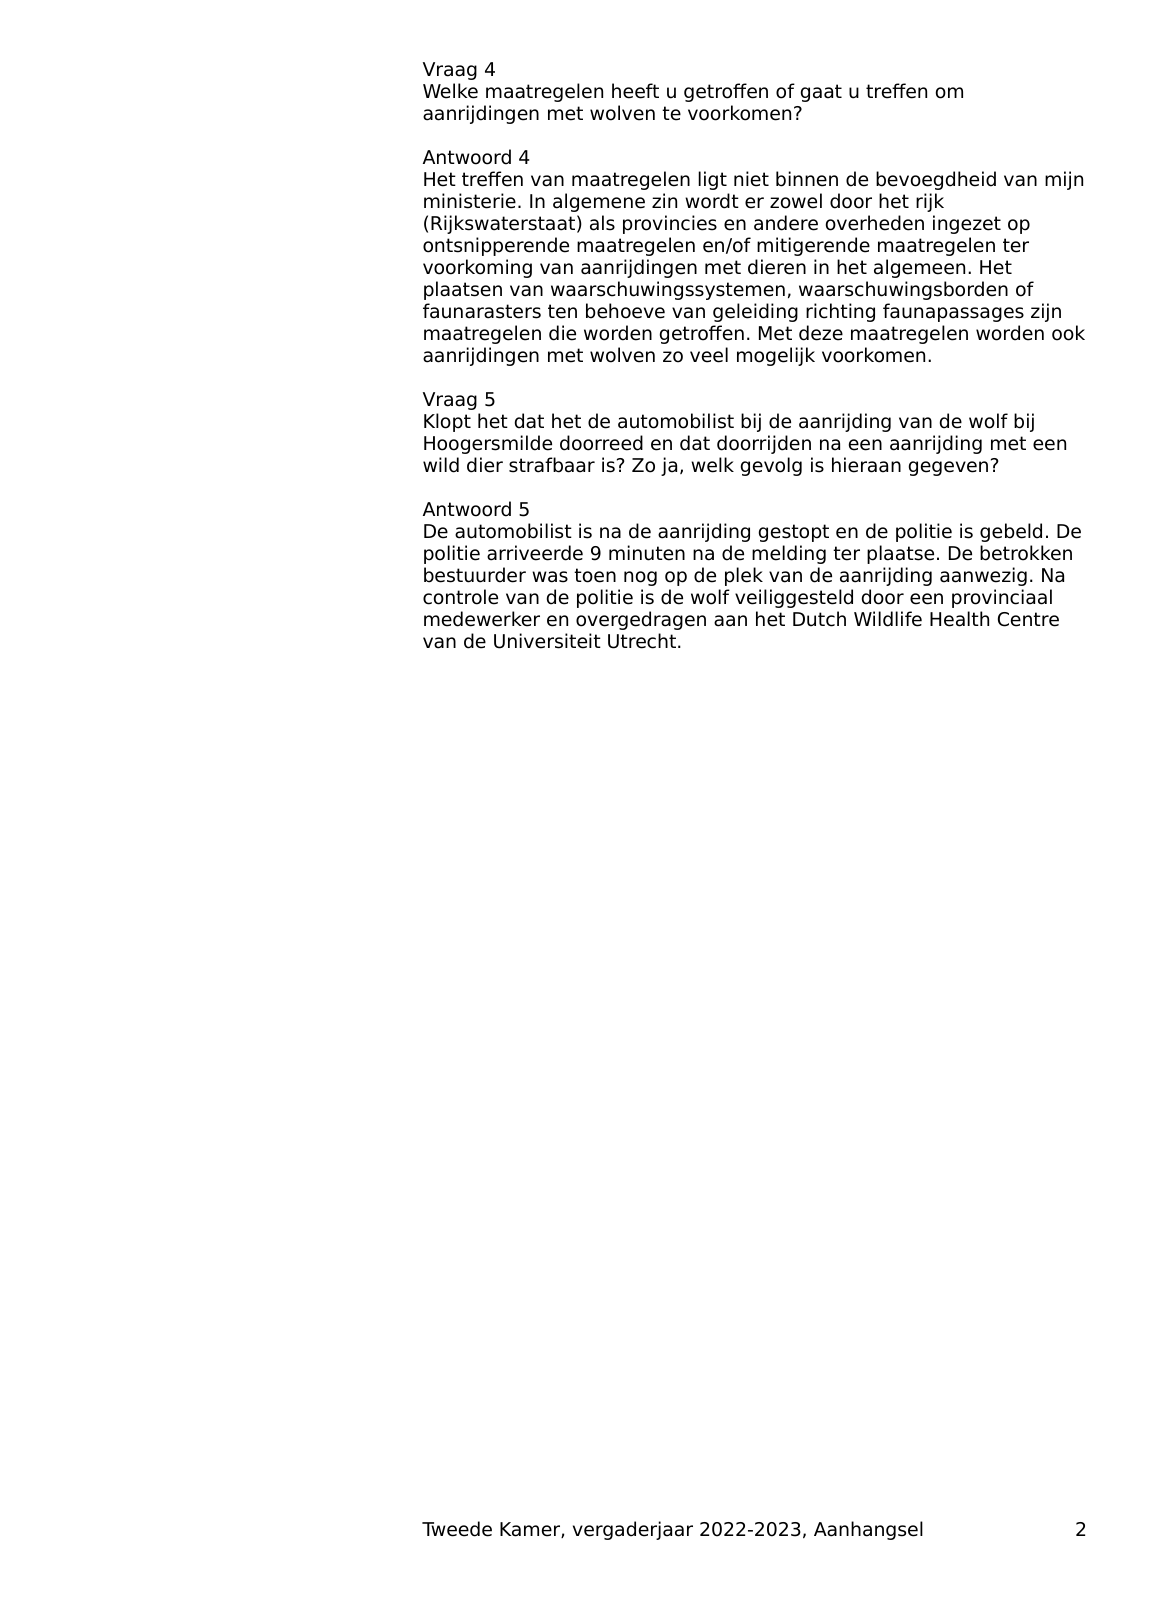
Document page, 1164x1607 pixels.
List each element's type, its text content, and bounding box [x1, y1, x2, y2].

text Vraag 5 [422, 389, 1087, 411]
text Antwoord 5 [422, 499, 1087, 521]
text Het treffen van maatregelen ligt niet binnen de bevoegdheid van mijn ministerie. In algemene zin wordt er zowel door het rijk (Rijkswaterstaat) als provincies en andere overheden ingezet op ontsnipperende maatregelen en/of mitigerende maatregelen ter voorkoming van aanrijdingen met dieren in het algemeen. Het plaatsen van waarschuwingssystemen, waarschuwingsborden of faunarasters ten behoeve van geleiding richting faunapassages zijn maatregelen die worden getroffen. Met deze maatregelen worden ook aanrijdingen met wolven zo veel mogelijk voorkomen. [422, 169, 1087, 367]
text De automobilist is na de aanrijding gestopt en de politie is gebeld. De politie arriveerde 9 minuten na de melding ter plaatse. De betrokken bestuurder was toen nog op de plek van de aanrijding aanwezig. Na controle van de politie is de wolf veiliggesteld door een provinciaal medewerker en overgedragen aan het Dutch Wildlife Health Centre van de Universiteit Utrecht. [422, 521, 1087, 653]
text Klopt het dat het de automobilist bij de aanrijding van de wolf bij Hoogersmilde doorreed en dat doorrijden na een aanrijding met een wild dier strafbaar is? Zo ja, welk gevolg is hieraan gegeven? [422, 411, 1087, 477]
text Vraag 4 [422, 59, 1087, 81]
text Welke maatregelen heeft u getroffen of gaat u treffen om aanrijdingen met wolven te voorkomen? [422, 81, 1087, 125]
text Antwoord 4 [422, 147, 1087, 169]
